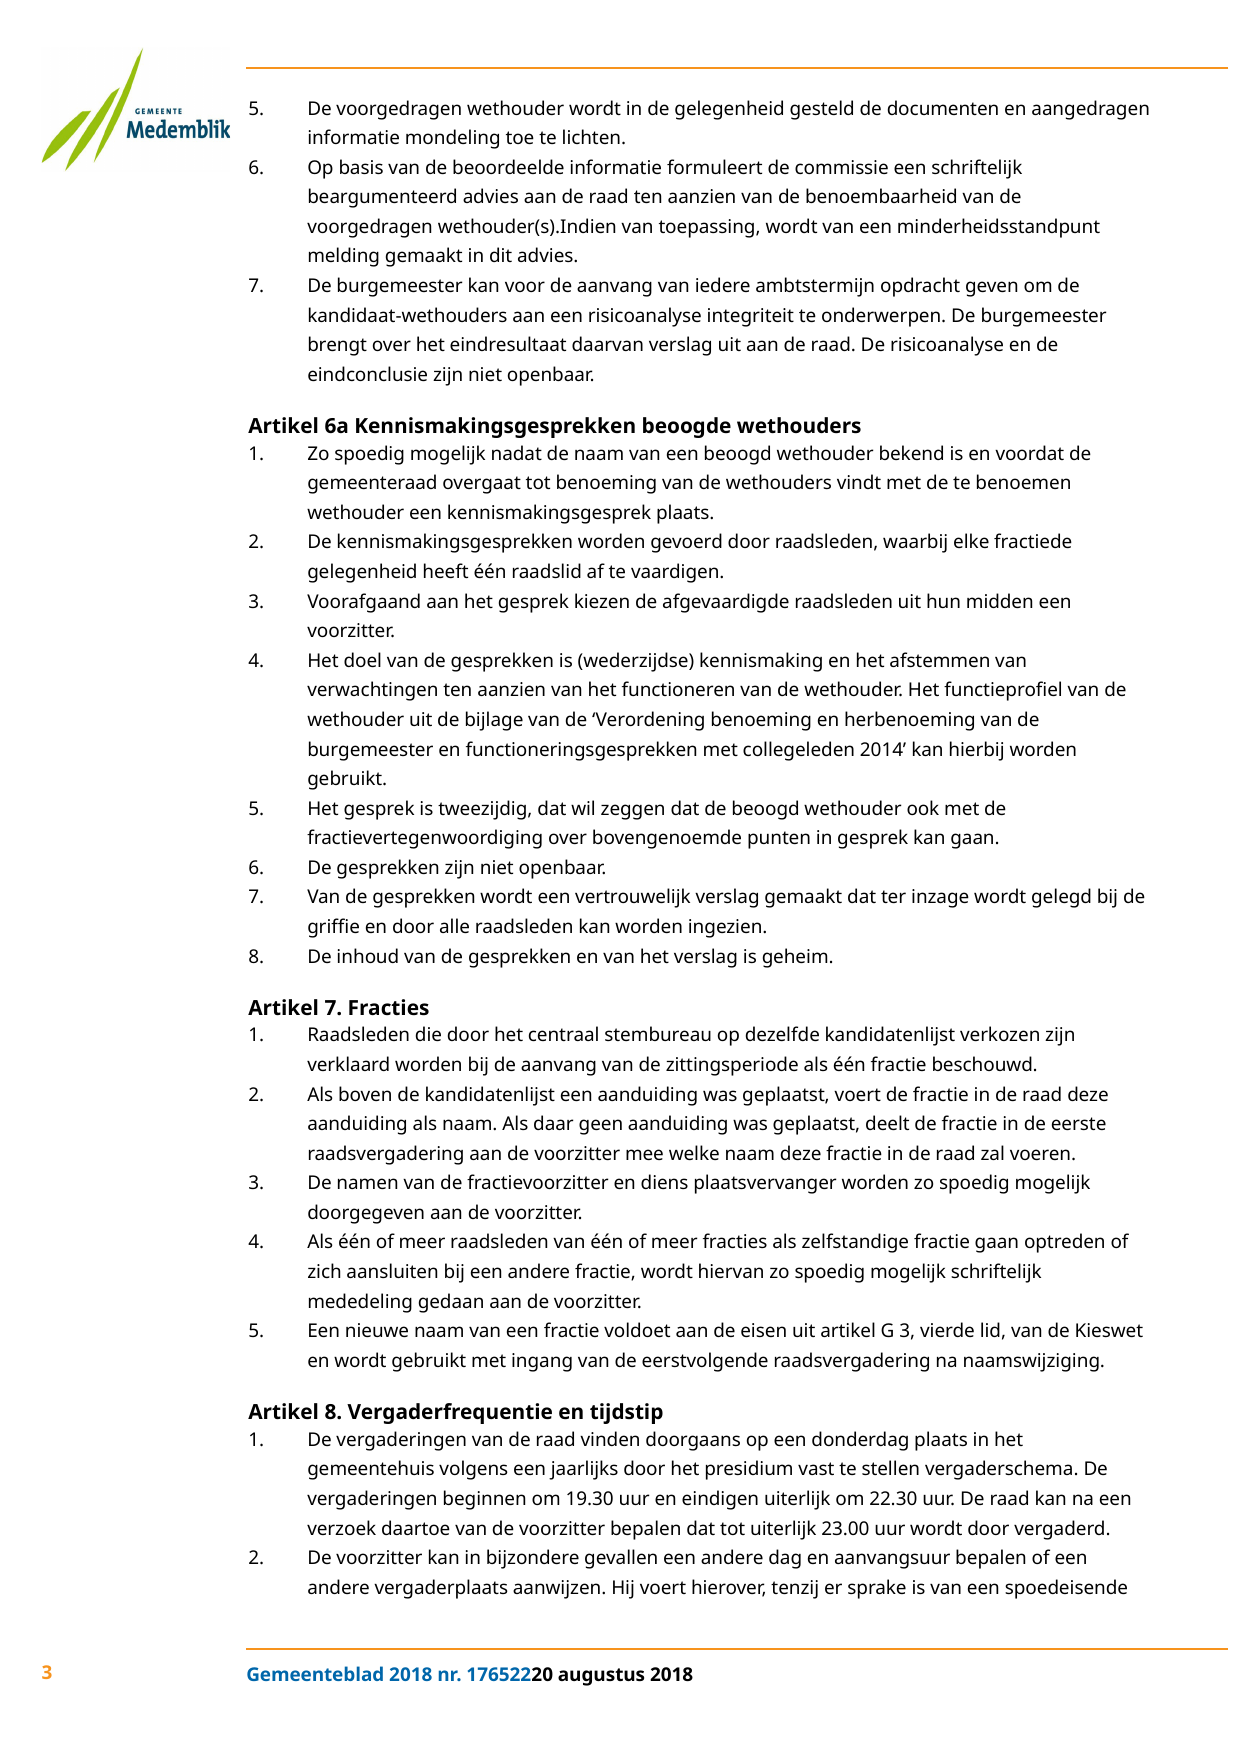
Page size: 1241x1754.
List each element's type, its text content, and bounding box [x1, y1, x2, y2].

list De namen van de fractievoorzitter en diens plaatsvervanger worden zo spoedig mogelijk doorgegeven aan de voorzitter. [248, 1169, 1152, 1225]
list Het gesprek is tweezijdig, dat wil zeggen dat de beoogd wethouder ook met de fractievertegenwoordiging over bovengenoemde punten in gesprek kan gaan. [248, 795, 1152, 850]
text Artikel 6a Kennismakingsgesprekken beoogde wethouders [248, 411, 1152, 440]
list De voorgedragen wethouder wordt in de gelegenheid gesteld de documenten en aangedragen informatie mondeling toe te lichten. [248, 95, 1152, 150]
text Artikel 7. Fracties [248, 993, 1152, 1022]
list De burgemeester kan voor de aanvang van iedere ambtstermijn opdracht geven om de kandidaat-wethouders aan een risicoanalyse integriteit te onderwerpen. De burgemeester brengt over het eindresultaat daarvan verslag uit aan de raad. De risicoanalyse en de eindconclusie zijn niet openbaar. [248, 272, 1152, 387]
list Een nieuwe naam van een fractie voldoet aan de eisen uit artikel G 3, vierde lid, van de Kieswet en wordt gebruikt met ingang van de eerstvolgende raadsvergadering na naamswijziging. [248, 1317, 1152, 1373]
list De voorzitter kan in bijzondere gevallen een andere dag en aanvangsuur bepalen of een andere vergaderplaats aanwijzen. Hij voert hierover, tenzij er sprake is van een spoedeisende [248, 1544, 1152, 1599]
list De kennismakingsgesprekken worden gevoerd door raadsleden, waarbij elke fractiede gelegenheid heeft één raadslid af te vaardigen. [248, 529, 1152, 584]
picture [41, 47, 231, 172]
list Als één of meer raadsleden van één of meer fracties als zelfstandige fractie gaan optreden of zich aansluiten bij een andere fractie, wordt hiervan zo spoedig mogelijk schriftelijk mededeling gedaan aan de voorzitter. [248, 1229, 1152, 1314]
list Het doel van de gesprekken is (wederzijdse) kennismaking en het afstemmen van verwachtingen ten aanzien van het functioneren van de wethouder. Het functieprofiel van de wethouder uit de bijlage van de ‘Verordening benoeming en herbenoeming van de burgemeester en functioneringsgesprekken met collegeleden 2014’ kan hierbij worden gebruikt. [248, 647, 1152, 791]
list Als boven de kandidatenlijst een aanduiding was geplaatst, voert de fractie in de raad deze aanduiding als naam. Als daar geen aanduiding was geplaatst, deelt de fractie in de eerste raadsvergadering aan de voorzitter mee welke naam deze fractie in de raad zal voeren. [248, 1081, 1152, 1166]
list Op basis van de beoordeelde informatie formuleert de commissie een schriftelijk beargumenteerd advies aan de raad ten aanzien van de benoembaarheid van de voorgedragen wethouder(s).Indien van toepassing, wordt van een minderheidsstandpunt melding gemaakt in dit advies. [248, 154, 1152, 268]
list Van de gesprekken wordt een vertrouwelijk verslag gemaakt dat ter inzage wordt gelegd bij de griffie en door alle raadsleden kan worden ingezien. [248, 884, 1152, 939]
list De vergaderingen van de raad vinden doorgaans op een donderdag plaats in het gemeentehuis volgens een jaarlijks door het presidium vast te stellen vergaderschema. De vergaderingen beginnen om 19.30 uur en eindigen uiterlijk om 22.30 uur. De raad kan na een verzoek daartoe van de voorzitter bepalen dat tot uiterlijk 23.00 uur wordt door vergaderd. [248, 1426, 1152, 1540]
list Zo spoedig mogelijk nadat de naam van een beoogd wethouder bekend is en voordat de gemeenteraad overgaat tot benoeming van de wethouders vindt met de te benoemen wethouder een kennismakingsgesprek plaats. [248, 440, 1152, 525]
list De gesprekken zijn niet openbaar. [248, 854, 1152, 880]
list De inhoud van de gesprekken en van het verslag is geheim. [248, 943, 1152, 968]
list Raadsleden die door het centraal stembureau op dezelfde kandidatenlijst verkozen zijn verklaard worden bij de aanvang van de zittingsperiode als één fractie beschouwd. [248, 1022, 1152, 1077]
text Artikel 8. Vergaderfrequentie en tijdstip [248, 1397, 1152, 1426]
list Voorafgaand aan het gesprek kiezen de afgevaardigde raadsleden uit hun midden een voorzitter. [248, 588, 1152, 643]
